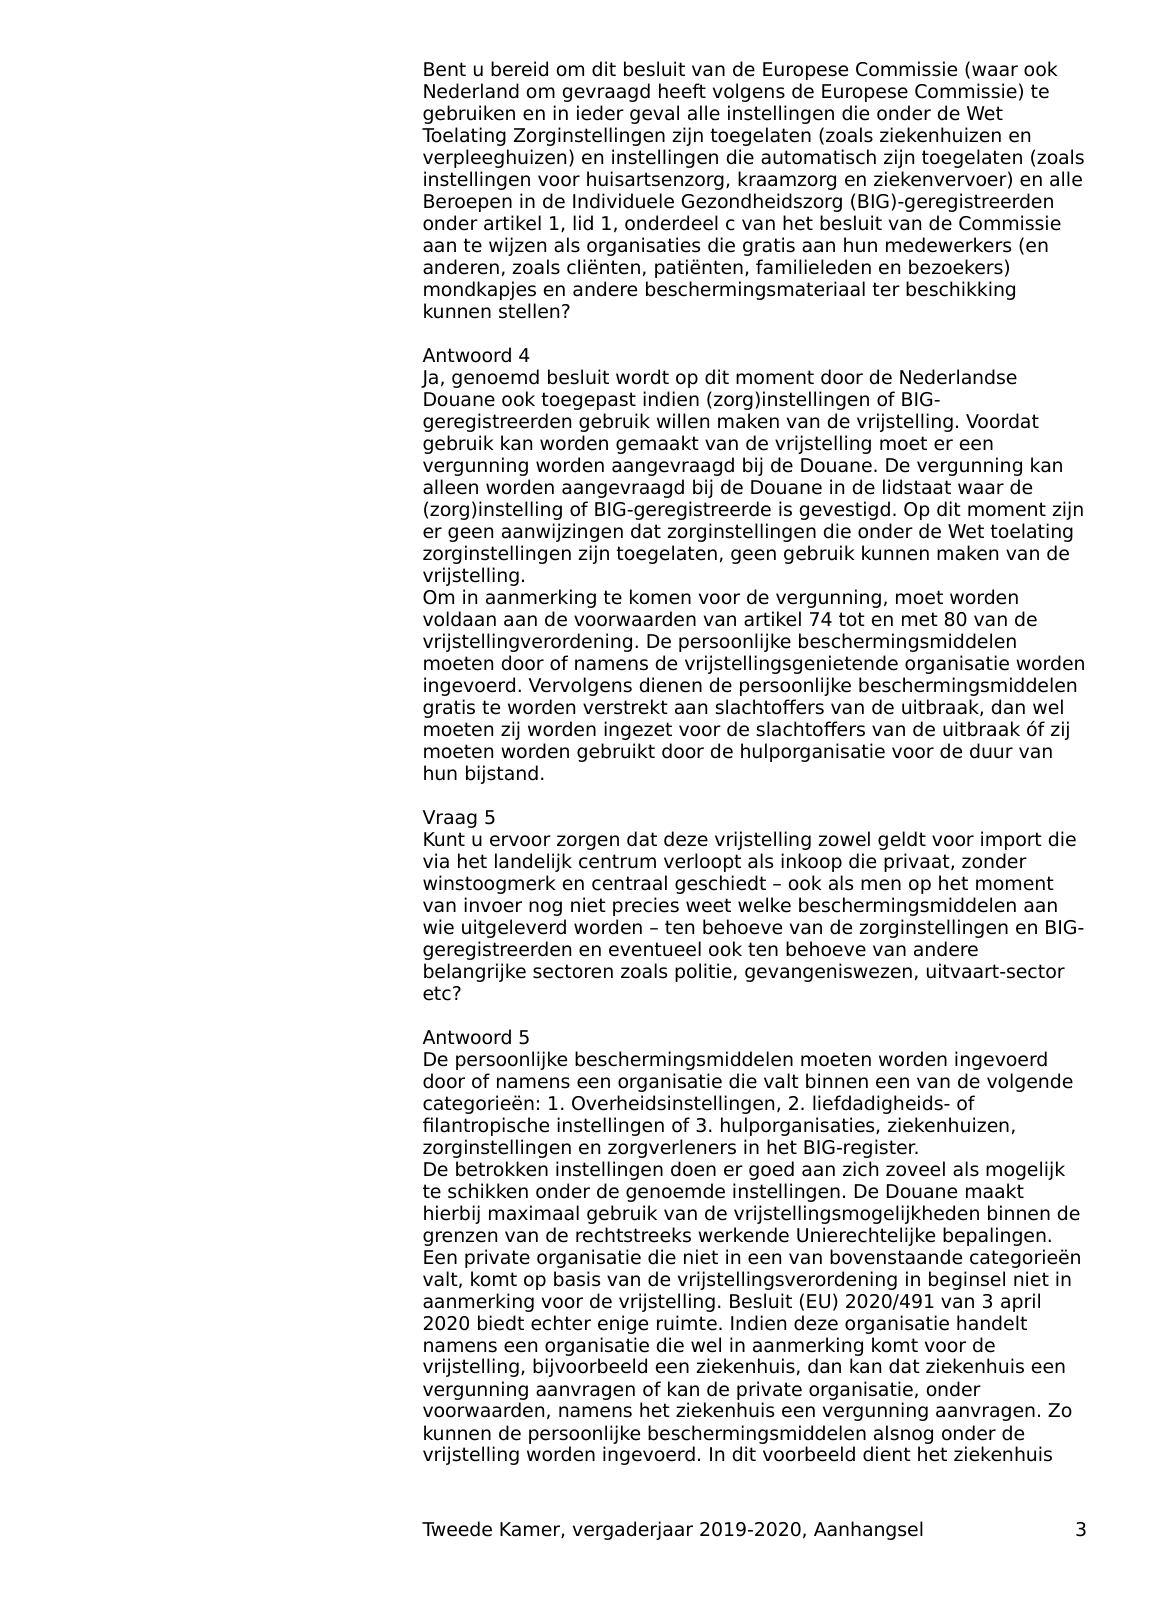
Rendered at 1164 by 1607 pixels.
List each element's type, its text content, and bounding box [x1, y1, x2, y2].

text Kunt u ervoor zorgen dat deze vrijstelling zowel geldt voor import die via het landelijk centrum verloopt als inkoop die privaat, zonder winstoogmerk en centraal geschiedt – ook als men op het moment van invoer nog niet precies weet welke beschermingsmiddelen aan wie uitgeleverd worden – ten behoeve van de zorginstellingen en BIG-geregistreerden en eventueel ook ten behoeve van andere belangrijke sectoren zoals politie, gevangeniswezen, uitvaart-sector etc? [422, 829, 1087, 1004]
text Om in aanmerking te komen voor de vergunning, moet worden voldaan aan de voorwaarden van artikel 74 tot en met 80 van de vrijstellingverordening. De persoonlijke beschermingsmiddelen moeten door of namens de vrijstellingsgenietende organisatie worden ingevoerd. Vervolgens dienen de persoonlijke beschermingsmiddelen gratis te worden verstrekt aan slachtoffers van de uitbraak, dan wel moeten zij worden ingezet voor de slachtoffers van de uitbraak óf zij moeten worden gebruikt door de hulporganisatie voor de duur van hun bijstand. [422, 587, 1087, 784]
text Antwoord 5 [422, 1027, 1087, 1049]
text Vraag 5 [422, 807, 1087, 829]
text Antwoord 4 [422, 345, 1087, 367]
text Ja, genoemd besluit wordt op dit moment door de Nederlandse Douane ook toegepast indien (zorg)instellingen of BIG-geregistreerden gebruik willen maken van de vrijstelling. Voordat gebruik kan worden gemaakt van de vrijstelling moet er een vergunning worden aangevraagd bij de Douane. De vergunning kan alleen worden aangevraagd bij de Douane in de lidstaat waar de (zorg)instelling of BIG-geregistreerde is gevestigd. Op dit moment zijn er geen aanwijzingen dat zorginstellingen die onder de Wet toelating zorginstellingen zijn toegelaten, geen gebruik kunnen maken van de vrijstelling. [422, 367, 1087, 587]
text Een private organisatie die niet in een van bovenstaande categorieën valt, komt op basis van de vrijstellingsverordening in beginsel niet in aanmerking voor de vrijstelling. Besluit (EU) 2020/491 van 3 april 2020 biedt echter enige ruimte. Indien deze organisatie handelt namens een organisatie die wel in aanmerking komt voor de vrijstelling, bijvoorbeeld een ziekenhuis, dan kan dat ziekenhuis een vergunning aanvragen of kan de private organisatie, onder voorwaarden, namens het ziekenhuis een vergunning aanvragen. Zo kunnen de persoonlijke beschermingsmiddelen alsnog onder de vrijstelling worden ingevoerd. In dit voorbeeld dient het ziekenhuis [422, 1247, 1087, 1466]
text De betrokken instellingen doen er goed aan zich zoveel als mogelijk te schikken onder de genoemde instellingen. De Douane maakt hierbij maximaal gebruik van de vrijstellingsmogelijkheden binnen de grenzen van de rechtstreeks werkende Unierechtelijke bepalingen. [422, 1159, 1087, 1247]
text De persoonlijke beschermingsmiddelen moeten worden ingevoerd door of namens een organisatie die valt binnen een van de volgende categorieën: 1. Overheidsinstellingen, 2. liefdadigheids- of filantropische instellingen of 3. hulporganisaties, ziekenhuizen, zorginstellingen en zorgverleners in het BIG-register. [422, 1049, 1087, 1159]
text Bent u bereid om dit besluit van de Europese Commissie (waar ook Nederland om gevraagd heeft volgens de Europese Commissie) te gebruiken en in ieder geval alle instellingen die onder de Wet Toelating Zorginstellingen zijn toegelaten (zoals ziekenhuizen en verpleeghuizen) en instellingen die automatisch zijn toegelaten (zoals instellingen voor huisartsenzorg, kraamzorg en ziekenvervoer) en alle Beroepen in de Individuele Gezondheidszorg (BIG)-geregistreerden onder artikel 1, lid 1, onderdeel c van het besluit van de Commissie aan te wijzen als organisaties die gratis aan hun medewerkers (en anderen, zoals cliënten, patiënten, familieleden en bezoekers) mondkapjes en andere beschermingsmateriaal ter beschikking kunnen stellen? [422, 59, 1087, 323]
